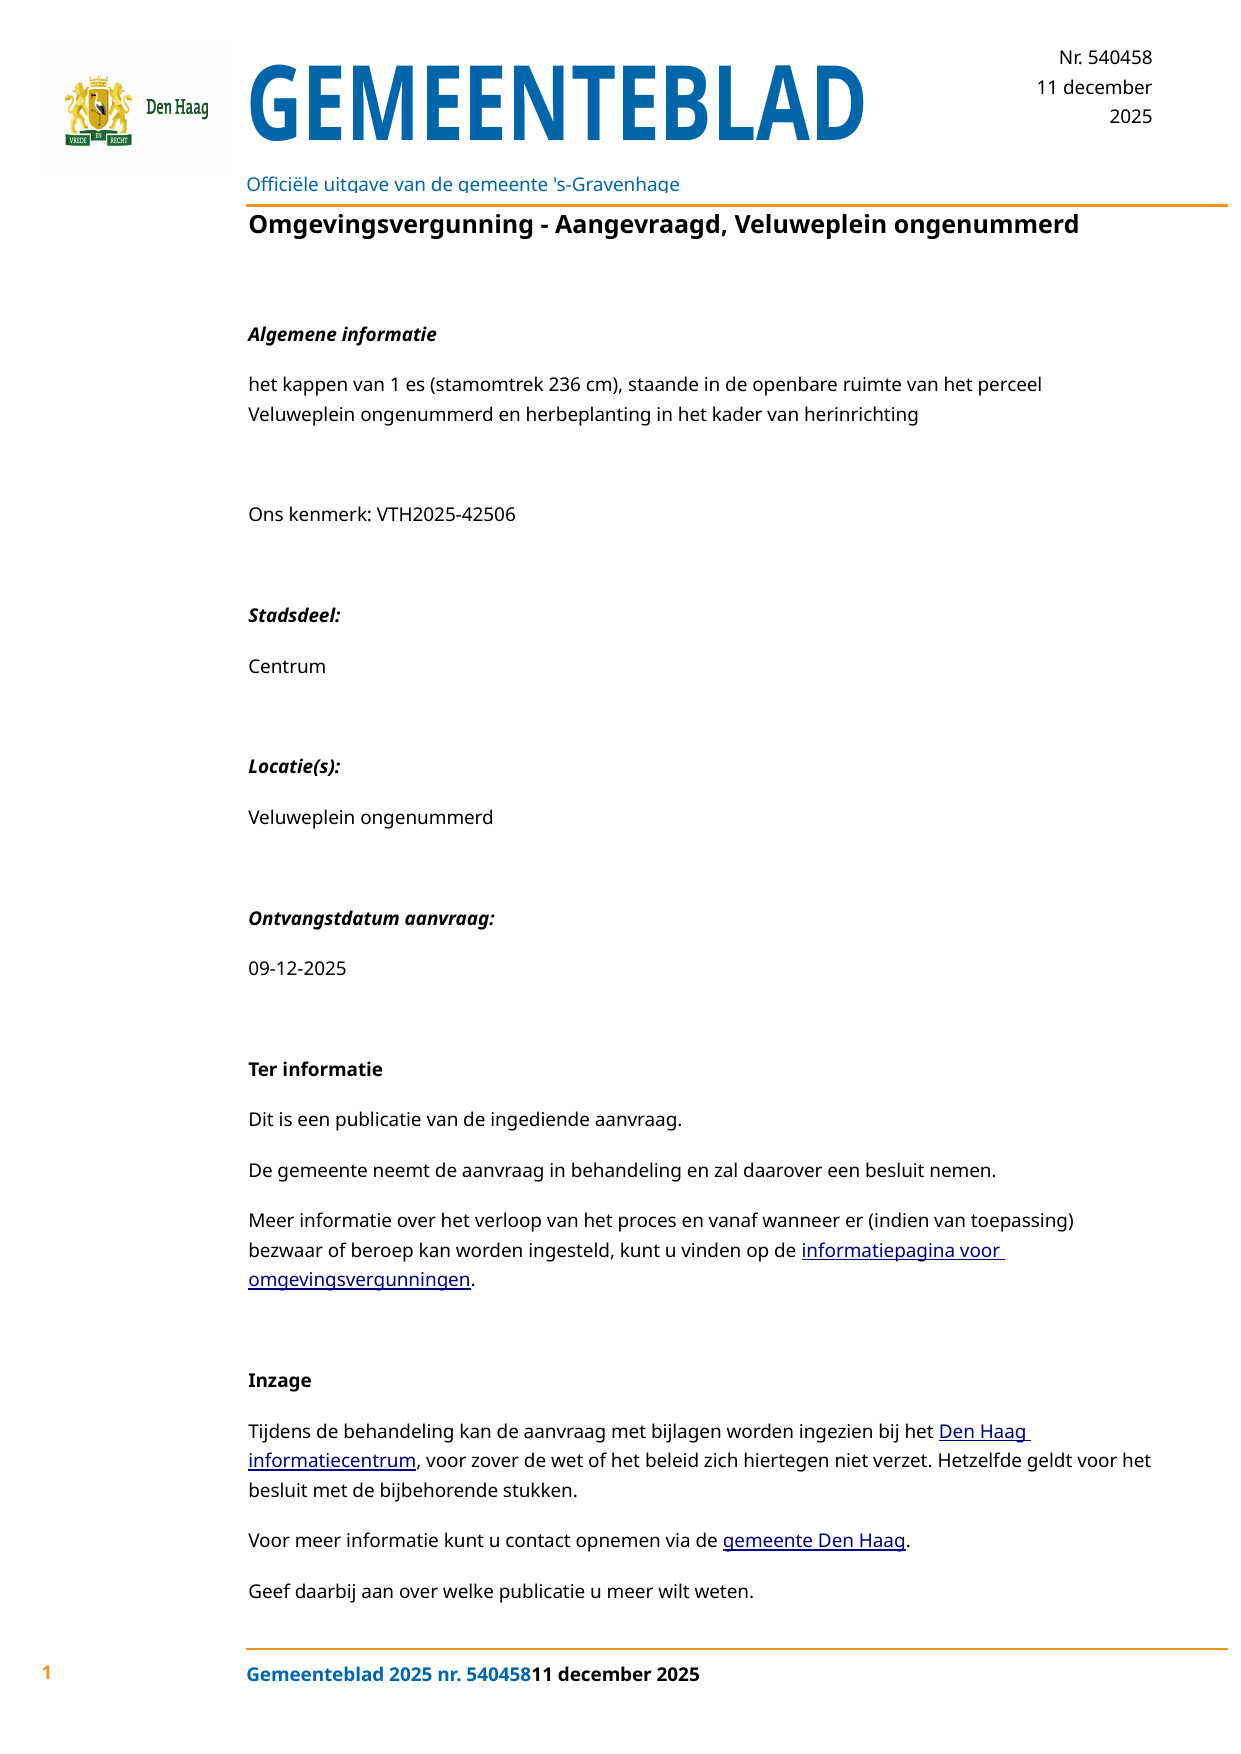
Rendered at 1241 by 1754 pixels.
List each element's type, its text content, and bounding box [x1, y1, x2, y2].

text Ons kenmerk: VTH2025-42506 [248, 502, 1152, 527]
text Geef daarbij aan over welke publicatie u meer wilt weten. [248, 1578, 1152, 1603]
text Inzage [248, 1367, 1152, 1393]
text Voor meer informatie kunt u contact opnemen via de gemeente Den Haag. [248, 1527, 1152, 1553]
text het kappen van 1 es (stamomtrek 236 cm), staande in de openbare ruimte van het perceel Veluweplein ongenummerd en herbeplanting in het kader van herinrichting [248, 371, 1152, 426]
text Ontvangstdatum aanvraag: [248, 905, 1152, 931]
text Veluweplein ongenummerd [248, 804, 1152, 830]
text Stadsdeel: [248, 602, 1152, 628]
text Meer informatie over het verloop van het proces en vanaf wanneer er (indien van toepassing) bezwaar of beroep kan worden ingesteld, kunt u vinden op de informatiepagina voor omgevingsvergunningen. [248, 1207, 1152, 1292]
text Centrum [248, 653, 1152, 678]
text Tijdens de behandeling kan de aanvraag met bijlagen worden ingezien bij het Den Haag informatiecentrum, voor zover de wet of het beleid zich hiertegen niet verzet. Hetzelfde geldt voor het besluit met de bijbehorende stukken. [248, 1418, 1152, 1503]
text Omgevingsvergunning - Aangevraagd, Veluweplein ongenummerd [248, 207, 1152, 241]
text Algemene informatie [248, 321, 1152, 346]
text Locatie(s): [248, 754, 1152, 779]
picture [41, 47, 231, 172]
text Dit is een publicatie van de ingediende aanvraag. [248, 1107, 1152, 1132]
text 09-12-2025 [248, 955, 1152, 981]
text Ter informatie [248, 1056, 1152, 1082]
text De gemeente neemt de aanvraag in behandeling en zal daarover een besluit nemen. [248, 1157, 1152, 1183]
